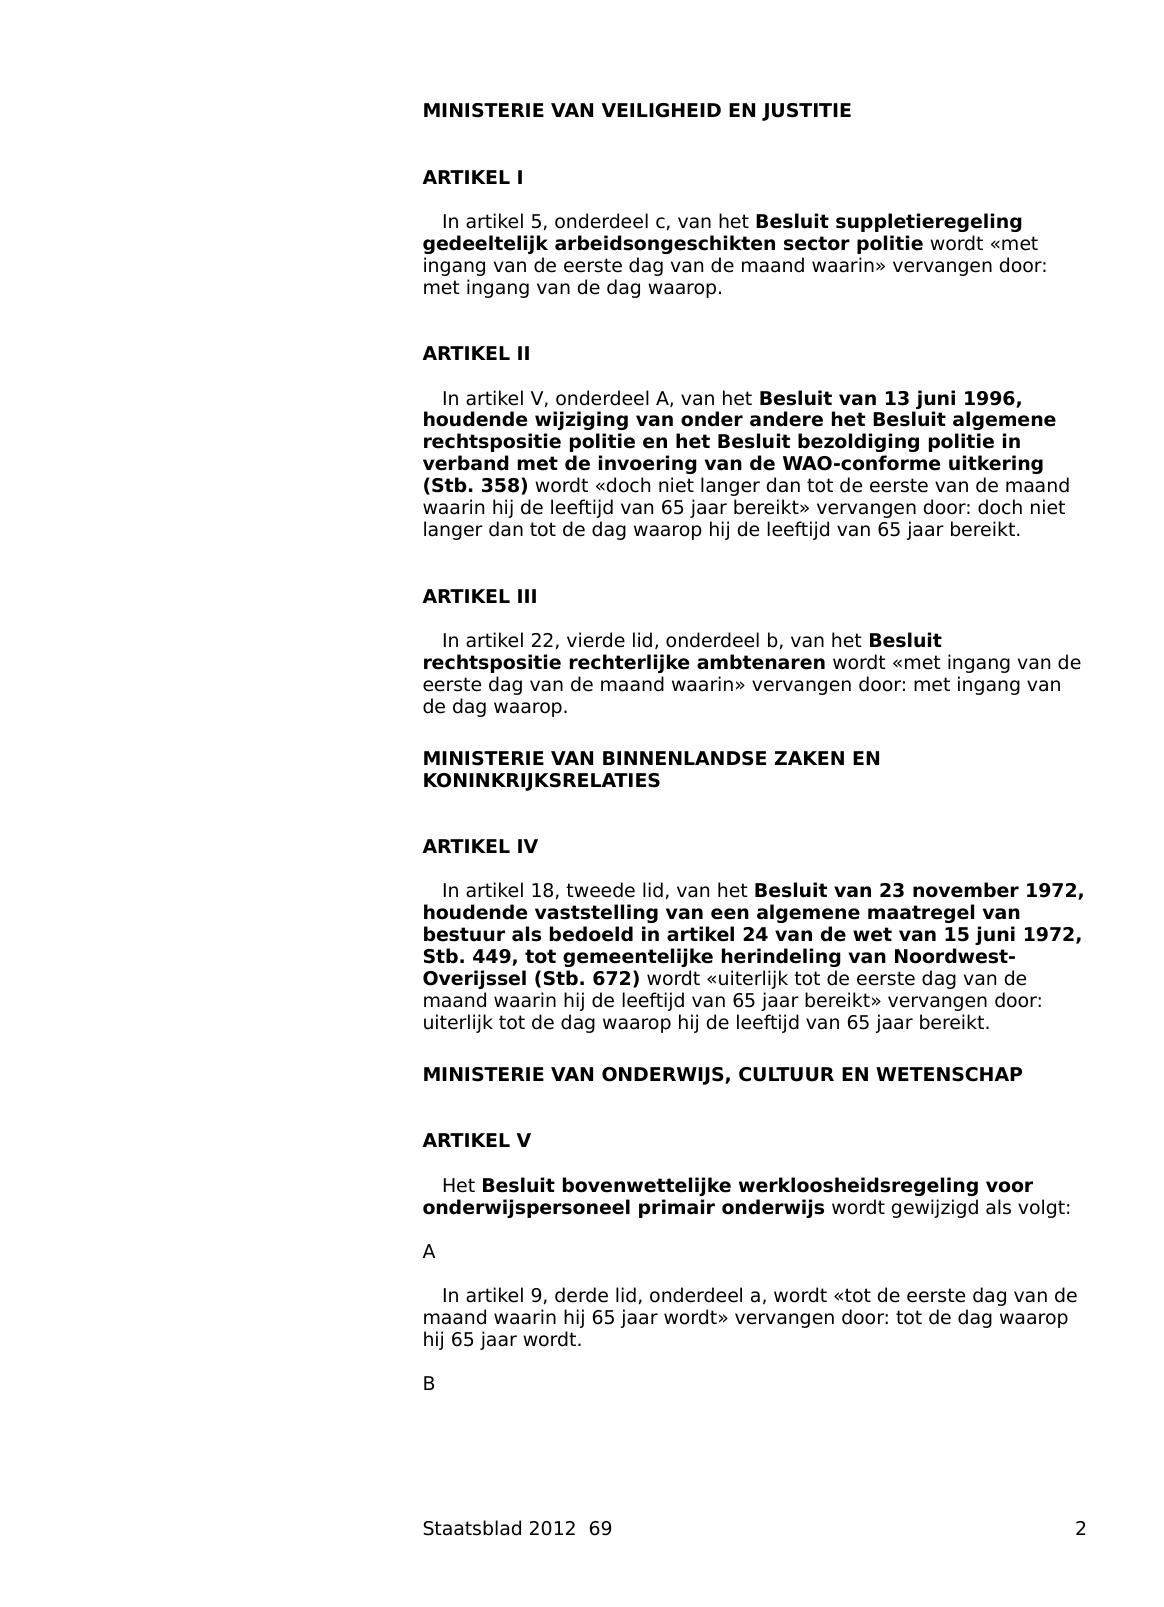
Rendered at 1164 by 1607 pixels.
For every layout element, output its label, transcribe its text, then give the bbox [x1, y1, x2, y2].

subtitle MINISTERIE VAN VEILIGHEID EN JUSTITIE [422, 100, 1087, 122]
text In artikel 9, derde lid, onderdeel a, wordt «tot de eerste dag van de maand waarin hij 65 jaar wordt» vervangen door: tot de dag waarop hij 65 jaar wordt. [422, 1285, 1087, 1351]
subtitle ARTIKEL I [422, 167, 1087, 189]
text In artikel V, onderdeel A, van het Besluit van 13 juni 1996, houdende wijziging van onder andere het Besluit algemene rechtspositie politie en het Besluit bezoldiging politie in verband met de invoering van de WAO-conforme uitkering (Stb. 358) wordt «doch niet langer dan tot de eerste van de maand waarin hij de leeftijd van 65 jaar bereikt» vervangen door: doch niet langer dan tot de dag waarop hij de leeftijd van 65 jaar bereikt. [422, 387, 1087, 541]
subtitle MINISTERIE VAN BINNENLANDSE ZAKEN EN KONINKRIJKSRELATIES [422, 748, 1087, 792]
subtitle ARTIKEL V [422, 1130, 1087, 1152]
text B [422, 1373, 1087, 1395]
text A [422, 1241, 1087, 1263]
subtitle ARTIKEL III [422, 586, 1087, 608]
subtitle ARTIKEL II [422, 343, 1087, 365]
text In artikel 18, tweede lid, van het Besluit van 23 november 1972, houdende vaststelling van een algemene maatregel van bestuur als bedoeld in artikel 24 van de wet van 15 juni 1972, Stb. 449, tot gemeentelijke herindeling van Noordwest-Overijssel (Stb. 672) wordt «uiterlijk tot de eerste dag van de maand waarin hij de leeftijd van 65 jaar bereikt» vervangen door: uiterlijk tot de dag waarop hij de leeftijd van 65 jaar bereikt. [422, 880, 1087, 1034]
text In artikel 5, onderdeel c, van het Besluit suppletieregeling gedeeltelijk arbeidsongeschikten sector politie wordt «met ingang van de eerste dag van de maand waarin» vervangen door: met ingang van de dag waarop. [422, 211, 1087, 299]
text Het Besluit bovenwettelijke werkloosheidsregeling voor onderwijspersoneel primair onderwijs wordt gewijzigd als volgt: [422, 1174, 1087, 1218]
subtitle ARTIKEL IV [422, 836, 1087, 858]
subtitle MINISTERIE VAN ONDERWIJS, CULTUUR EN WETENSCHAP [422, 1064, 1087, 1086]
text In artikel 22, vierde lid, onderdeel b, van het Besluit rechtspositie rechterlijke ambtenaren wordt «met ingang van de eerste dag van de maand waarin» vervangen door: met ingang van de dag waarop. [422, 630, 1087, 718]
